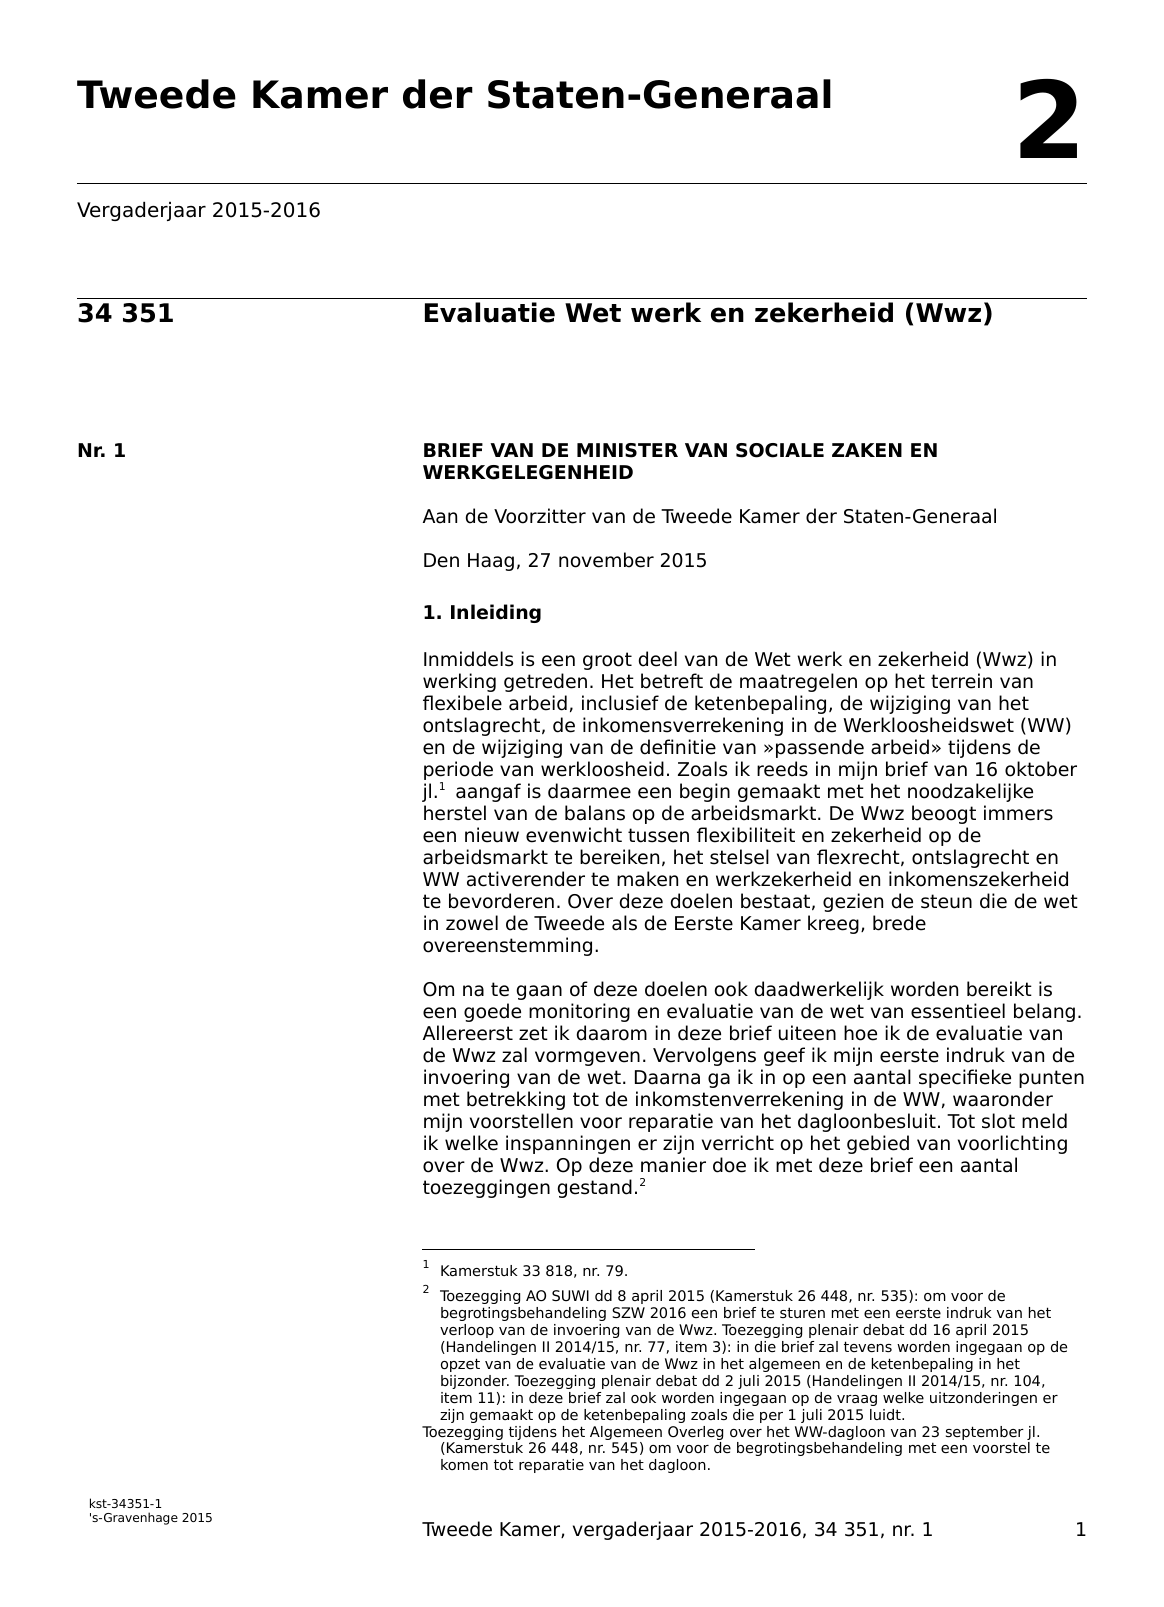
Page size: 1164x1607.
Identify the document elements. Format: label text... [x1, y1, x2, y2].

text Toezegging tijdens het Algemeen Overleg over het WW-dagloon van 23 september jl. (Kamerstuk 26 448, nr. 545) om voor de begrotingsbehandeling met een voorstel te komen tot reparatie van het dagloon. [422, 1424, 1087, 1474]
text Aan de Voorzitter van de Tweede Kamer der Staten-Generaal [422, 506, 1087, 528]
text Toezegging AO SUWI dd 8 april 2015 (Kamerstuk 26 448, nr. 535): om voor de begrotingsbehandeling SZW 2016 een brief te sturen met een eerste indruk van het verloop van de invoering van de Wwz. Toezegging plenair debat dd 16 april 2015 (Handelingen II 2014/15, nr. 77, item 3): in die brief zal tevens worden ingegaan op de opzet van de evaluatie van de Wwz in het algemeen en de ketenbepaling in het bijzonder. Toezegging plenair debat dd 2 juli 2015 (Handelingen II 2014/15, nr. 104, item 11): in deze brief zal ook worden ingegaan op de vraag welke uitzonderingen er zijn gemaakt op de ketenbepaling zoals die per 1 juli 2015 luidt. [422, 1283, 1087, 1424]
text 's-Gravenhage 2015 [88, 1511, 323, 1525]
table_cell Vergaderjaar 2015-2016 [77, 184, 1087, 298]
table_header Tweede Kamer der Staten-Generaal [77, 59, 886, 183]
subtitle 1. Inleiding [422, 602, 1087, 624]
text kst-34351-1 [88, 1497, 323, 1511]
subtitle Nr. 1 BRIEF VAN DE MINISTER VAN SOCIALE ZAKEN EN WERKGELEGENHEID [77, 440, 1087, 484]
table_header 2 [886, 59, 1087, 183]
text Inmiddels is een groot deel van de Wet werk en zekerheid (Wwz) in werking getreden. Het betreft de maatregelen op het terrein van flexibele arbeid, inclusief de ketenbepaling, de wijziging van het ontslagrecht, de inkomensverrekening in de Werkloosheidswet (WW) en de wijziging van de definitie van »passende arbeid» tijdens de periode van werkloosheid. Zoals ik reeds in mijn brief van 16 oktober jl. aangaf is daarmee een begin gemaakt met het noodzakelijke herstel van de balans op de arbeidsmarkt. De Wwz beoogt immers een nieuw evenwicht tussen flexibiliteit en zekerheid op de arbeidsmarkt te bereiken, het stelsel van flexrecht, ontslagrecht en WW activerender te maken en werkzekerheid en inkomenszekerheid te bevorderen. Over deze doelen bestaat, gezien de steun die de wet in zowel de Tweede als de Eerste Kamer kreeg, brede overeenstemming. [422, 649, 1087, 957]
subtitle 34 351 Evaluatie Wet werk en zekerheid (Wwz) [77, 299, 1087, 329]
text Kamerstuk 33 818, nr. 79. [422, 1258, 1087, 1281]
text Om na te gaan of deze doelen ook daadwerkelijk worden bereikt is een goede monitoring en evaluatie van de wet van essentieel belang. Allereerst zet ik daarom in deze brief uiteen hoe ik de evaluatie van de Wwz zal vormgeven. Vervolgens geef ik mijn eerste indruk van de invoering van de wet. Daarna ga ik in op een aantal specifieke punten met betrekking tot de inkomstenverrekening in de WW, waaronder mijn voorstellen voor reparatie van het dagloonbesluit. Tot slot meld ik welke inspanningen er zijn verricht op het gebied van voorlichting over de Wwz. Op deze manier doe ik met deze brief een aantal toezeggingen gestand. [422, 979, 1087, 1199]
text Den Haag, 27 november 2015 [422, 550, 1087, 572]
